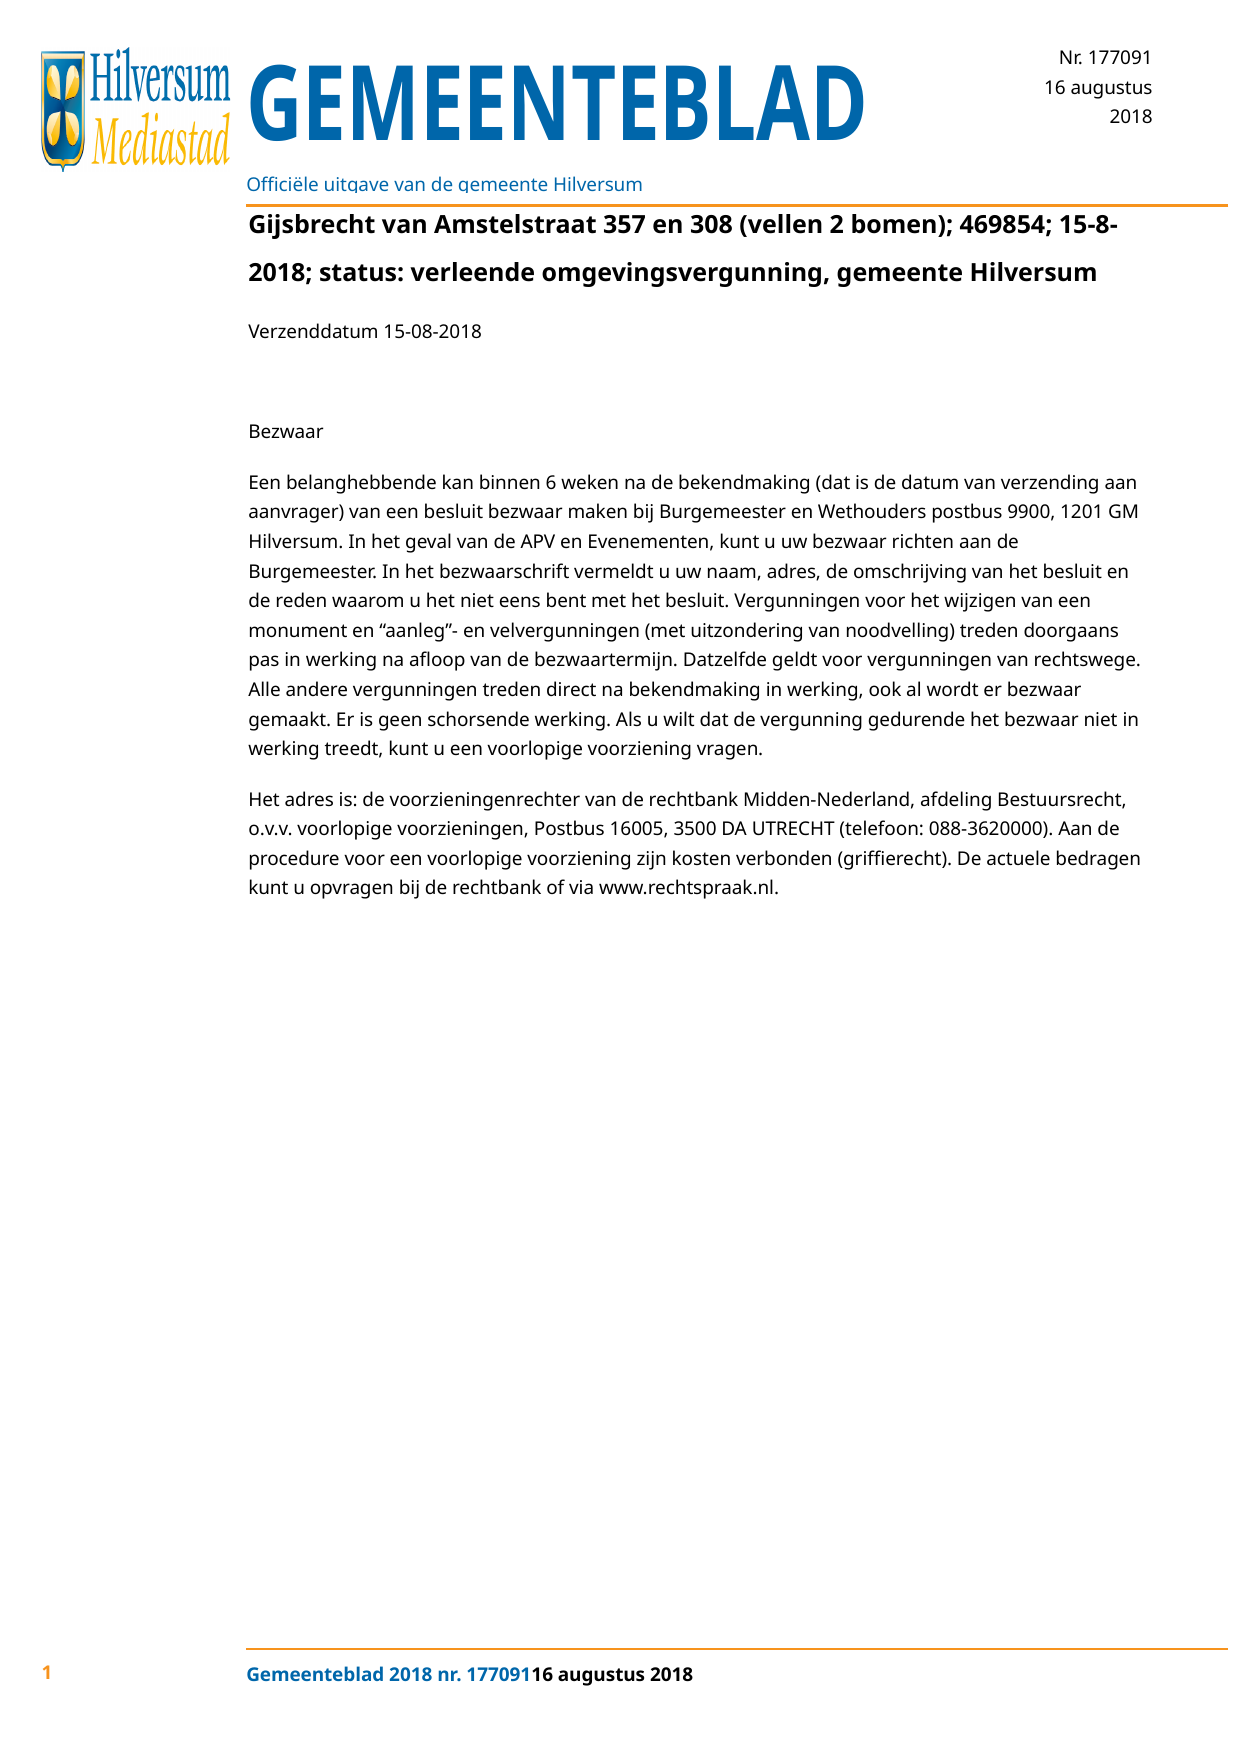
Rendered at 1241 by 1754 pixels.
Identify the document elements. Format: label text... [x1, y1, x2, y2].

picture [41, 47, 231, 172]
text Bezwaar [248, 419, 1152, 444]
text Het adres is: de voorzieningenrechter van de rechtbank Midden-Nederland, afdeling Bestuursrecht, o.v.v. voorlopige voorzieningen, Postbus 16005, 3500 DA UTRECHT (telefoon: 088-3620000). Aan de procedure voor een voorlopige voorziening zijn kosten verbonden (griffierecht). De actuele bedragen kunt u opvragen bij de rechtbank of via www.rechtspraak.nl. [248, 786, 1152, 900]
text Verzenddatum 15-08-2018 [248, 318, 1152, 344]
text Een belanghebbende kan binnen 6 weken na de bekendmaking (dat is de datum van verzending aan aanvrager) van een besluit bezwaar maken bij Burgemeester en Wethouders postbus 9900, 1201 GM Hilversum. In het geval van de APV en Evenementen, kunt u uw bezwaar richten aan de Burgemeester. In het bezwaarschrift vermeldt u uw naam, adres, de omschrijving van het besluit en de reden waarom u het niet eens bent met het besluit. Vergunningen voor het wijzigen van een monument en “aanleg”- en velvergunningen (met uitzondering van noodvelling) treden doorgaans pas in werking na afloop van de bezwaartermijn. Datzelfde geldt voor vergunningen van rechtswege. Alle andere vergunningen treden direct na bekendmaking in werking, ook al wordt er bezwaar gemaakt. Er is geen schorsende werking. Als u wilt dat de vergunning gedurende het bezwaar niet in werking treedt, kunt u een voorlopige voorziening vragen. [248, 469, 1152, 761]
text Gijsbrecht van Amstelstraat 357 en 308 (vellen 2 bomen); 469854; 15-8-2018; status: verleende omgevingsvergunning, gemeente Hilversum [248, 207, 1152, 288]
